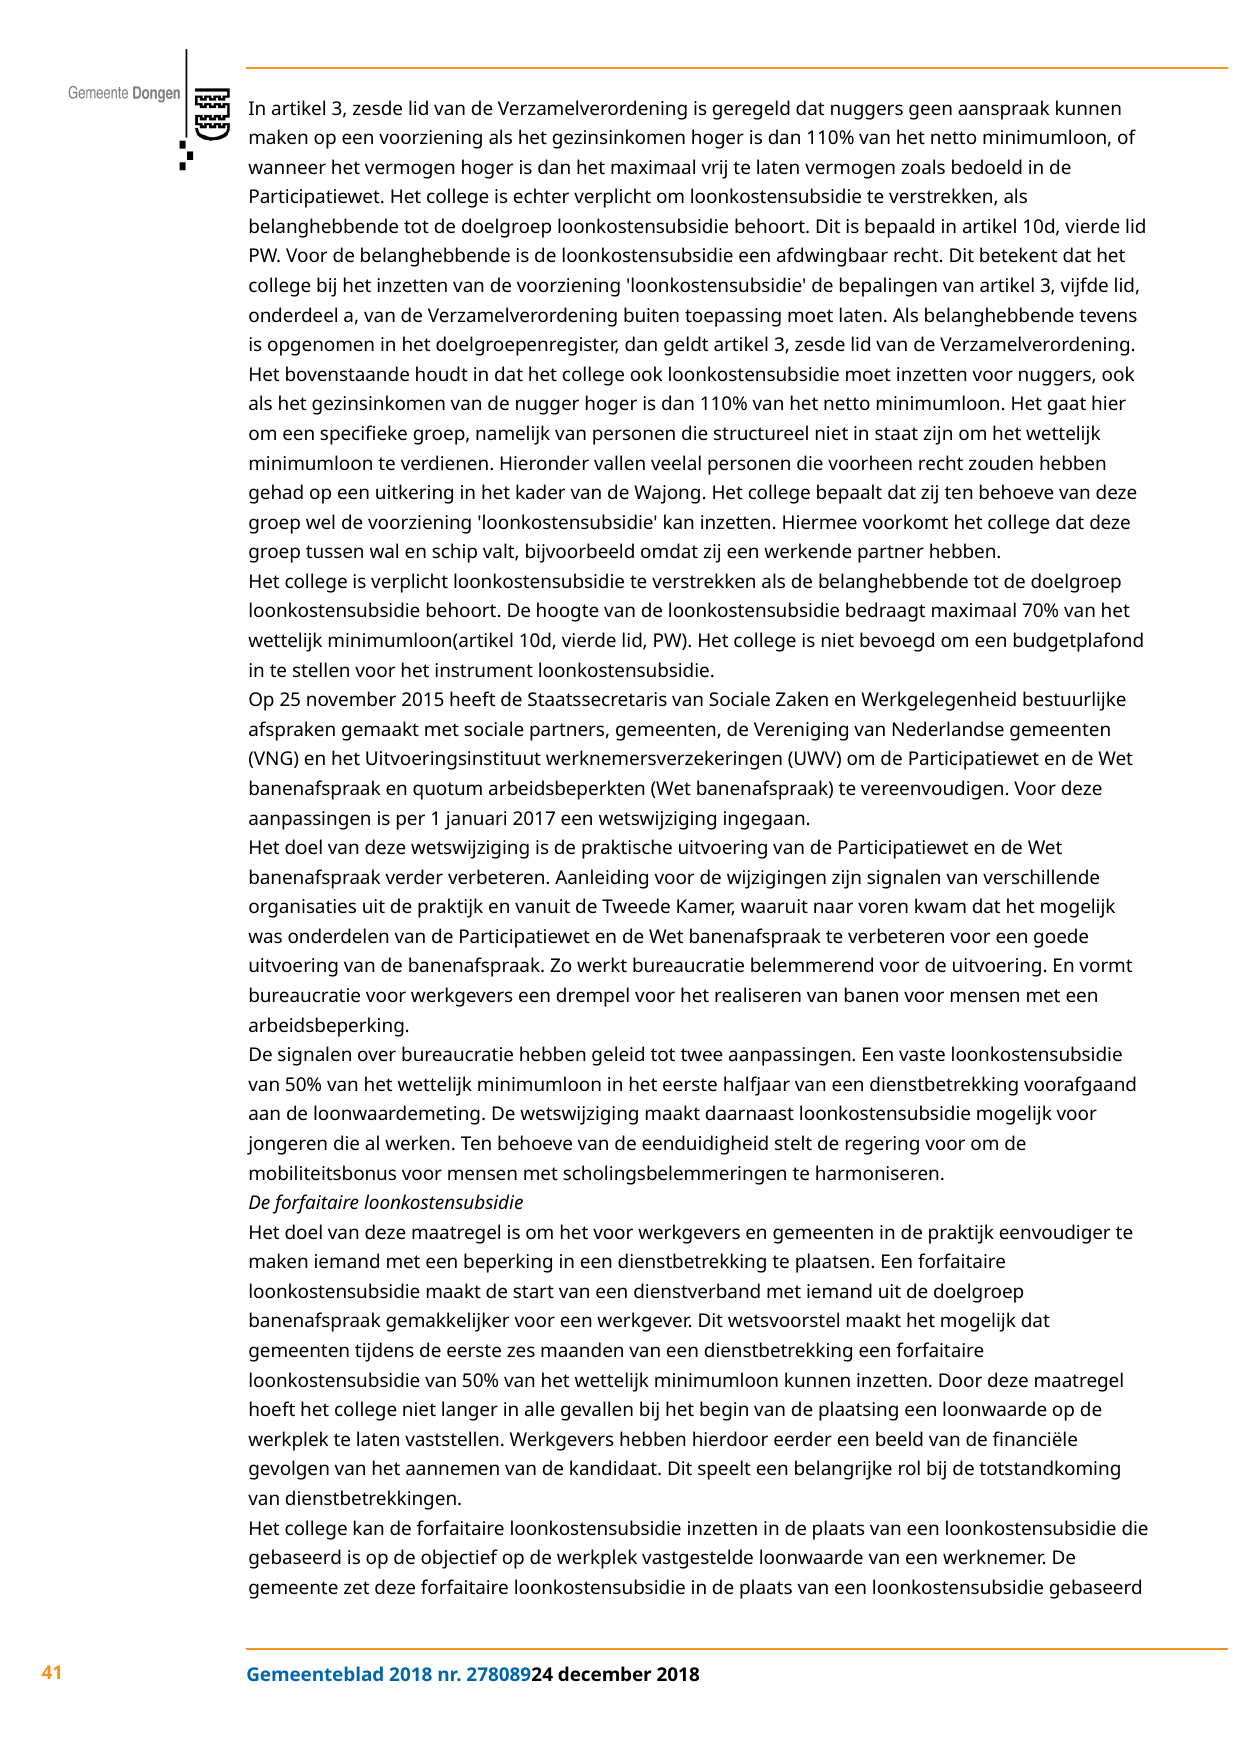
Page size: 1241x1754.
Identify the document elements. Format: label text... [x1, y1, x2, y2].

text Het doel van deze maatregel is om het voor werkgevers en gemeenten in de praktijk eenvoudiger te maken iemand met een beperking in een dienstbetrekking te plaatsen. Een forfaitaire loonkostensubsidie maakt de start van een dienstverband met iemand uit de doelgroep banenafspraak gemakkelijker voor een werkgever. Dit wetsvoorstel maakt het mogelijk dat gemeenten tijdens de eerste zes maanden van een dienstbetrekking een forfaitaire loonkostensubsidie van 50% van het wettelijk minimumloon kunnen inzetten. Door deze maatregel hoeft het college niet langer in alle gevallen bij het begin van de plaatsing een loonwaarde op de werkplek te laten vaststellen. Werkgevers hebben hierdoor eerder een beeld van de financiële gevolgen van het aannemen van de kandidaat. Dit speelt een belangrijke rol bij de totstandkoming van dienstbetrekkingen. [248, 1219, 1152, 1511]
text Het bovenstaande houdt in dat het college ook loonkostensubsidie moet inzetten voor nuggers, ook als het gezinsinkomen van de nugger hoger is dan 110% van het netto minimumloon. Het gaat hier om een specifieke groep, namelijk van personen die structureel niet in staat zijn om het wettelijk minimumloon te verdienen. Hieronder vallen veelal personen die voorheen recht zouden hebben gehad op een uitkering in het kader van de Wajong. Het college bepaalt dat zij ten behoeve van deze groep wel de voorziening 'loonkostensubsidie' kan inzetten. Hiermee voorkomt het college dat deze groep tussen wal en schip valt, bijvoorbeeld omdat zij een werkende partner hebben. [248, 361, 1152, 564]
text Op 25 november 2015 heeft de Staatssecretaris van Sociale Zaken en Werkgelegenheid bestuurlijke afspraken gemaakt met sociale partners, gemeenten, de Vereniging van Nederlandse gemeenten (VNG) en het Uitvoeringsinstituut werknemersverzekeringen (UWV) om de Participatiewet en de Wet banenafspraak en quotum arbeidsbeperkten (Wet banenafspraak) te vereenvoudigen. Voor deze aanpassingen is per 1 januari 2017 een wetswijziging ingegaan. [248, 686, 1152, 831]
text In artikel 3, zesde lid van de Verzamelverordening is geregeld dat nuggers geen aanspraak kunnen maken op een voorziening als het gezinsinkomen hoger is dan 110% van het netto minimumloon, of wanneer het vermogen hoger is dan het maximaal vrij te laten vermogen zoals bedoeld in de Participatiewet. Het college is echter verplicht om loonkostensubsidie te verstrekken, als belanghebbende tot de doelgroep loonkostensubsidie behoort. Dit is bepaald in artikel 10d, vierde lid PW. Voor de belanghebbende is de loonkostensubsidie een afdwingbaar recht. Dit betekent dat het college bij het inzetten van de voorziening 'loonkostensubsidie' de bepalingen van artikel 3, vijfde lid, onderdeel a, van de Verzamelverordening buiten toepassing moet laten. Als belanghebbende tevens is opgenomen in het doelgroepenregister, dan geldt artikel 3, zesde lid van de Verzamelverordening. [248, 95, 1152, 357]
text Het college kan de forfaitaire loonkostensubsidie inzetten in de plaats van een loonkostensubsidie die gebaseerd is op de objectief op de werkplek vastgestelde loonwaarde van een werknemer. De gemeente zet deze forfaitaire loonkostensubsidie in de plaats van een loonkostensubsidie gebaseerd [248, 1515, 1152, 1600]
text De forfaitaire loonkostensubsidie [248, 1189, 1152, 1215]
text De signalen over bureaucratie hebben geleid tot twee aanpassingen. Een vaste loonkostensubsidie van 50% van het wettelijk minimumloon in het eerste halfjaar van een dienstbetrekking voorafgaand aan de loonwaardemeting. De wetswijziging maakt daarnaast loonkostensubsidie mogelijk voor jongeren die al werken. Ten behoeve van de eenduidigheid stelt de regering voor om de mobiliteitsbonus voor mensen met scholingsbelemmeringen te harmoniseren. [248, 1041, 1152, 1186]
text Het doel van deze wetswijziging is de praktische uitvoering van de Participatiewet en de Wet banenafspraak verder verbeteren. Aanleiding voor de wijzigingen zijn signalen van verschillende organisaties uit de praktijk en vanuit de Tweede Kamer, waaruit naar voren kwam dat het mogelijk was onderdelen van de Participatiewet en de Wet banenafspraak te verbeteren voor een goede uitvoering van de banenafspraak. Zo werkt bureaucratie belemmerend voor de uitvoering. En vormt bureaucratie voor werkgevers een drempel voor het realiseren van banen voor mensen met een arbeidsbeperking. [248, 834, 1152, 1038]
picture [41, 47, 231, 172]
text Het college is verplicht loonkostensubsidie te verstrekken als de belanghebbende tot de doelgroep loonkostensubsidie behoort. De hoogte van de loonkostensubsidie bedraagt maximaal 70% van het wettelijk minimumloon(artikel 10d, vierde lid, PW). Het college is niet bevoegd om een budgetplafond in te stellen voor het instrument loonkostensubsidie. [248, 568, 1152, 683]
